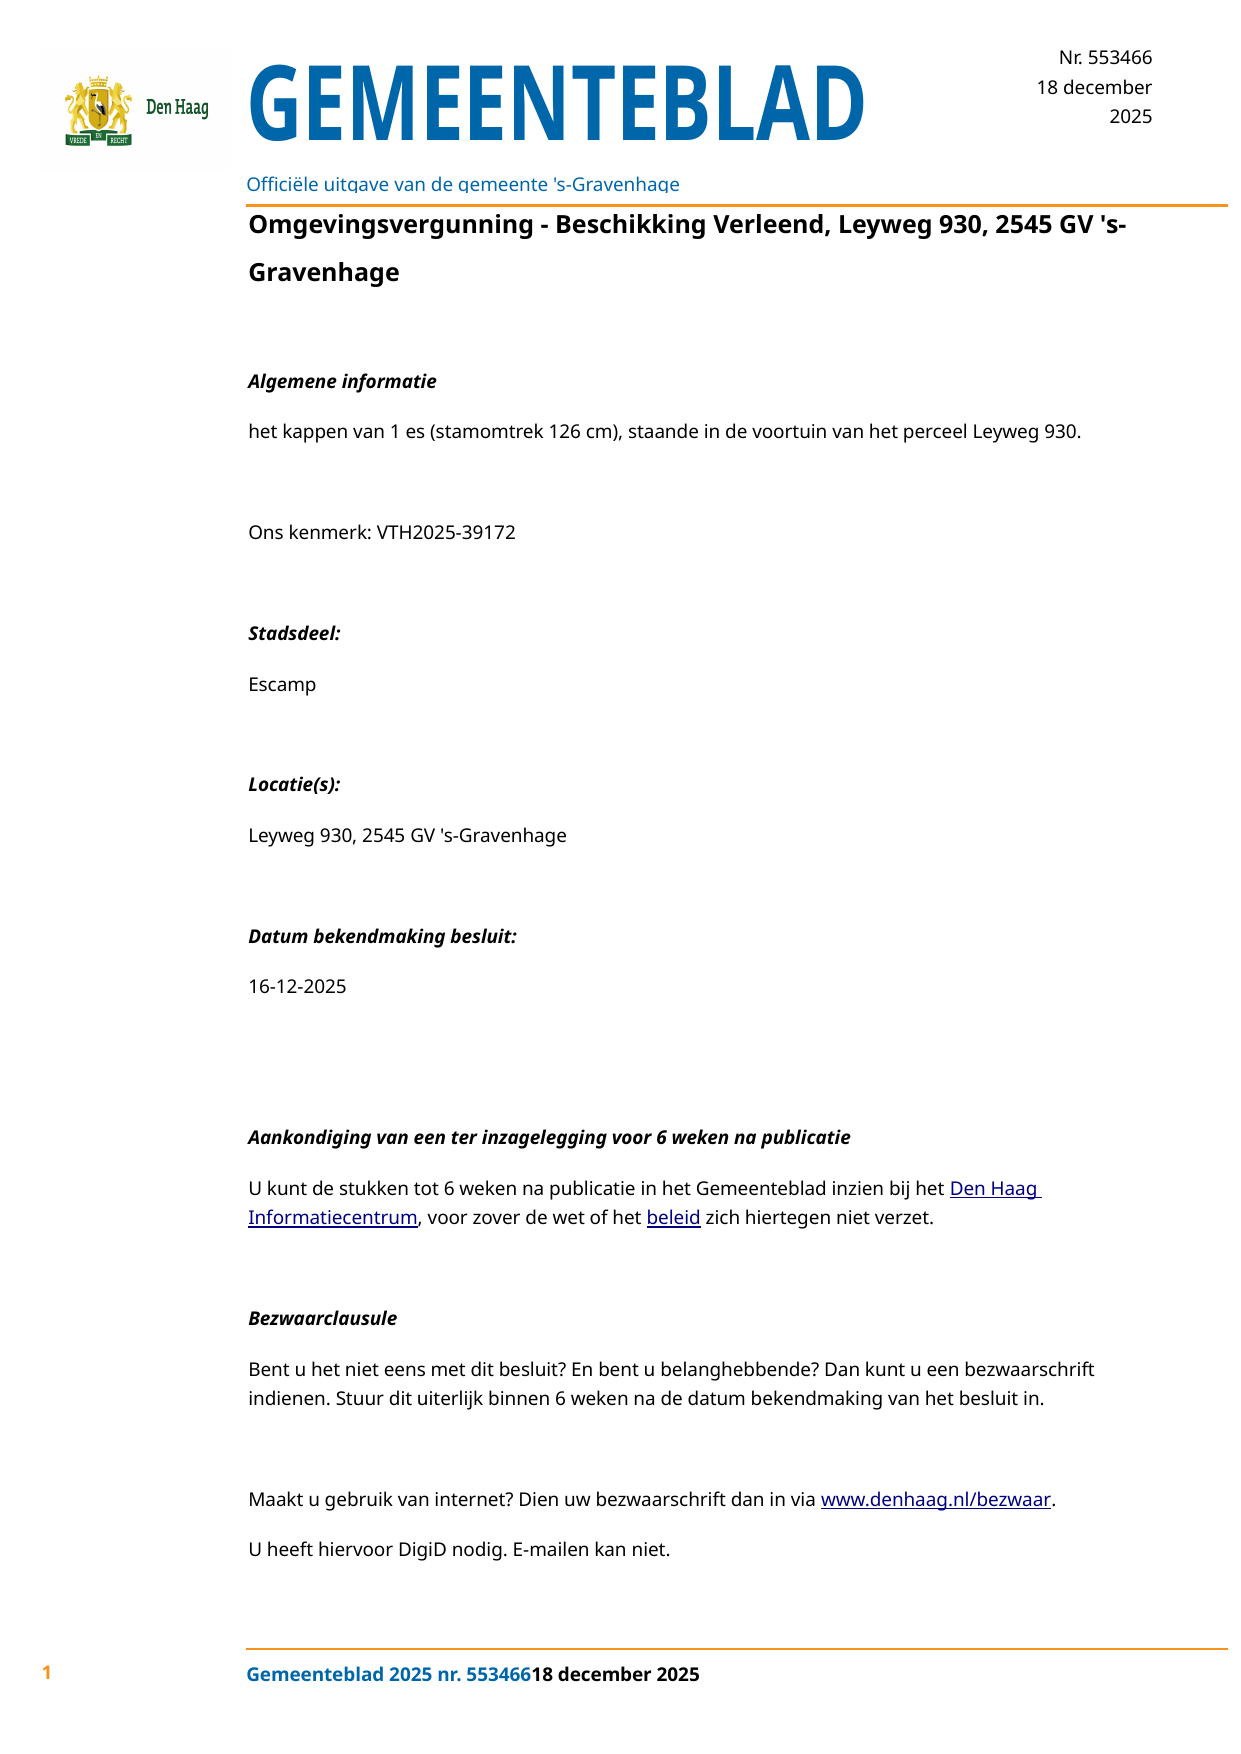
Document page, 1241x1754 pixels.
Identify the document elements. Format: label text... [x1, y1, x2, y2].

text Datum bekendmaking besluit: [248, 923, 1152, 949]
text Algemene informatie [248, 368, 1152, 394]
text Aankondiging van een ter inzagelegging voor 6 weken na publicatie [248, 1124, 1152, 1150]
text Stadsdeel: [248, 620, 1152, 646]
picture [41, 47, 231, 172]
text het kappen van 1 es (stamomtrek 126 cm), staande in de voortuin van het perceel Leyweg 930. [248, 419, 1152, 444]
text Maakt u gebruik van internet? Dien uw bezwaarschrift dan in via www.denhaag.nl/bezwaar. [248, 1486, 1152, 1512]
text Bezwaarclausule [248, 1305, 1152, 1331]
text Ons kenmerk: VTH2025-39172 [248, 519, 1152, 545]
text Leyweg 930, 2545 GV 's-Gravenhage [248, 822, 1152, 848]
text Escamp [248, 671, 1152, 697]
text U kunt de stukken tot 6 weken na publicatie in het Gemeenteblad inzien bij het Den Haag Informatiecentrum, voor zover de wet of het beleid zich hiertegen niet verzet. [248, 1175, 1152, 1230]
text Locatie(s): [248, 772, 1152, 797]
text Omgevingsvergunning - Beschikking Verleend, Leyweg 930, 2545 GV 's-Gravenhage [248, 207, 1152, 288]
text U heeft hiervoor DigiD nodig. E-mailen kan niet. [248, 1537, 1152, 1562]
text 16-12-2025 [248, 973, 1152, 999]
text Bent u het niet eens met dit besluit? En bent u belanghebbende? Dan kunt u een bezwaarschrift indienen. Stuur dit uiterlijk binnen 6 weken na de datum bekendmaking van het besluit in. [248, 1356, 1152, 1411]
